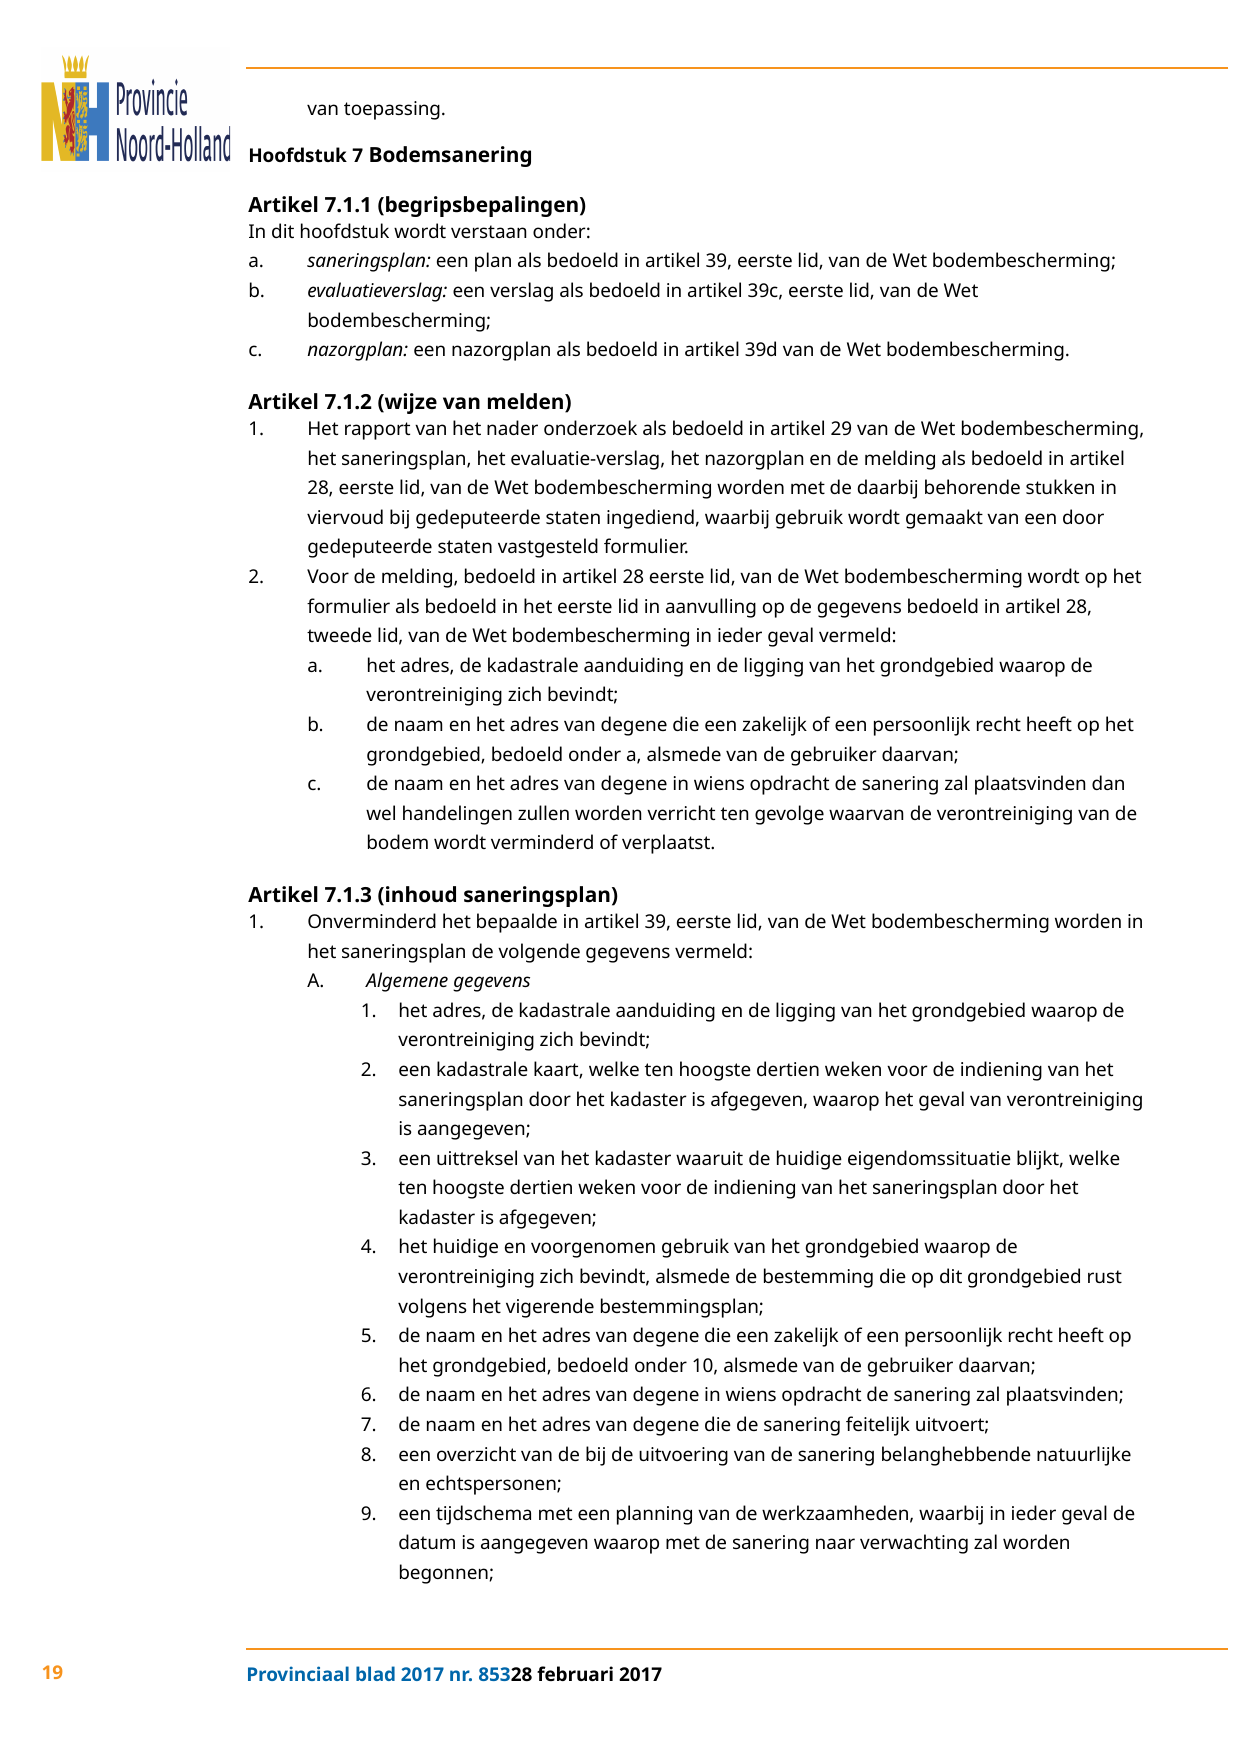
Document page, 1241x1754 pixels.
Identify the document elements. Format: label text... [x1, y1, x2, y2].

list een tijdschema met een planning van de werkzaamheden, waarbij in ieder geval de datum is aangegeven waarop met de sanering naar verwachting zal worden begonnen; [361, 1500, 1152, 1585]
list de naam en het adres van degene die de sanering feitelijk uitvoert; [361, 1411, 1152, 1437]
list het adres, de kadastrale aanduiding en de ligging van het grondgebied waarop de verontreiniging zich bevindt; [307, 652, 1152, 707]
list nazorgplan: een nazorgplan als bedoeld in artikel 39d van de Wet bodembescherming. [248, 336, 1152, 362]
list een uittreksel van het kadaster waaruit de huidige eigendomssituatie blijkt, welke ten hoogste dertien weken voor de indiening van het saneringsplan door het kadaster is afgegeven; [361, 1145, 1152, 1230]
list de naam en het adres van degene in wiens opdracht de sanering zal plaatsvinden dan wel handelingen zullen worden verricht ten gevolge waarvan de verontreiniging van de bodem wordt verminderd of verplaatst. [307, 770, 1152, 855]
list de naam en het adres van degene die een zakelijk of een persoonlijk recht heeft op het grondgebied, bedoeld onder 10, alsmede van de gebruiker daarvan; [361, 1322, 1152, 1378]
list evaluatieverslag: een verslag als bedoeld in artikel 39c, eerste lid, van de Wet bodembescherming; [248, 277, 1152, 333]
list het huidige en voorgenomen gebruik van het grondgebied waarop de verontreiniging zich bevindt, alsmede de bestemming die op dit grondgebied rust volgens het vigerende bestemmingsplan; [361, 1234, 1152, 1319]
list Onverminderd het bepaalde in artikel 39, eerste lid, van de Wet bodembescherming worden in het saneringsplan de volgende gegevens vermeld: [248, 908, 1152, 964]
text In dit hoofdstuk wordt verstaan onder: [248, 218, 1152, 244]
list Voor de melding, bedoeld in artikel 28 eerste lid, van de Wet bodembescherming wordt op het formulier als bedoeld in het eerste lid in aanvulling op de gegevens bedoeld in artikel 28, tweede lid, van de Wet bodembescherming in ieder geval vermeld: [248, 563, 1152, 648]
list saneringsplan: een plan als bedoeld in artikel 39, eerste lid, van de Wet bodembescherming; [248, 248, 1152, 273]
list Het rapport van het nader onderzoek als bedoeld in artikel 29 van de Wet bodembescherming, het saneringsplan, het evaluatie-verslag, het nazorgplan en de melding als bedoeld in artikel 28, eerste lid, van de Wet bodembescherming worden met de daarbij behorende stukken in viervoud bij gedeputeerde staten ingediend, waarbij gebruik wordt gemaakt van een door gedeputeerde staten vastgesteld formulier. [248, 415, 1152, 559]
list een overzicht van de bij de uitvoering van de sanering belanghebbende natuurlijke en echtspersonen; [361, 1441, 1152, 1496]
list de naam en het adres van degene in wiens opdracht de sanering zal plaatsvinden; [361, 1382, 1152, 1407]
list van toepassing. [248, 95, 1152, 121]
text Artikel 7.1.3 (inhoud saneringsplan) [248, 880, 1152, 908]
text Artikel 7.1.2 (wijze van melden) [248, 387, 1152, 415]
list een kadastrale kaart, welke ten hoogste dertien weken voor de indiening van het saneringsplan door het kadaster is afgegeven, waarop het geval van verontreiniging is aangegeven; [361, 1056, 1152, 1141]
text Artikel 7.1.1 (begripsbepalingen) [248, 190, 1152, 218]
list het adres, de kadastrale aanduiding en de ligging van het grondgebied waarop de verontreiniging zich bevindt; [361, 997, 1152, 1052]
picture [41, 47, 231, 172]
list Algemene gegevens [307, 967, 1152, 993]
text Hoofdstuk 7 Bodemsanering [248, 140, 1152, 169]
list de naam en het adres van degene die een zakelijk of een persoonlijk recht heeft op het grondgebied, bedoeld onder a, alsmede van de gebruiker daarvan; [307, 711, 1152, 766]
